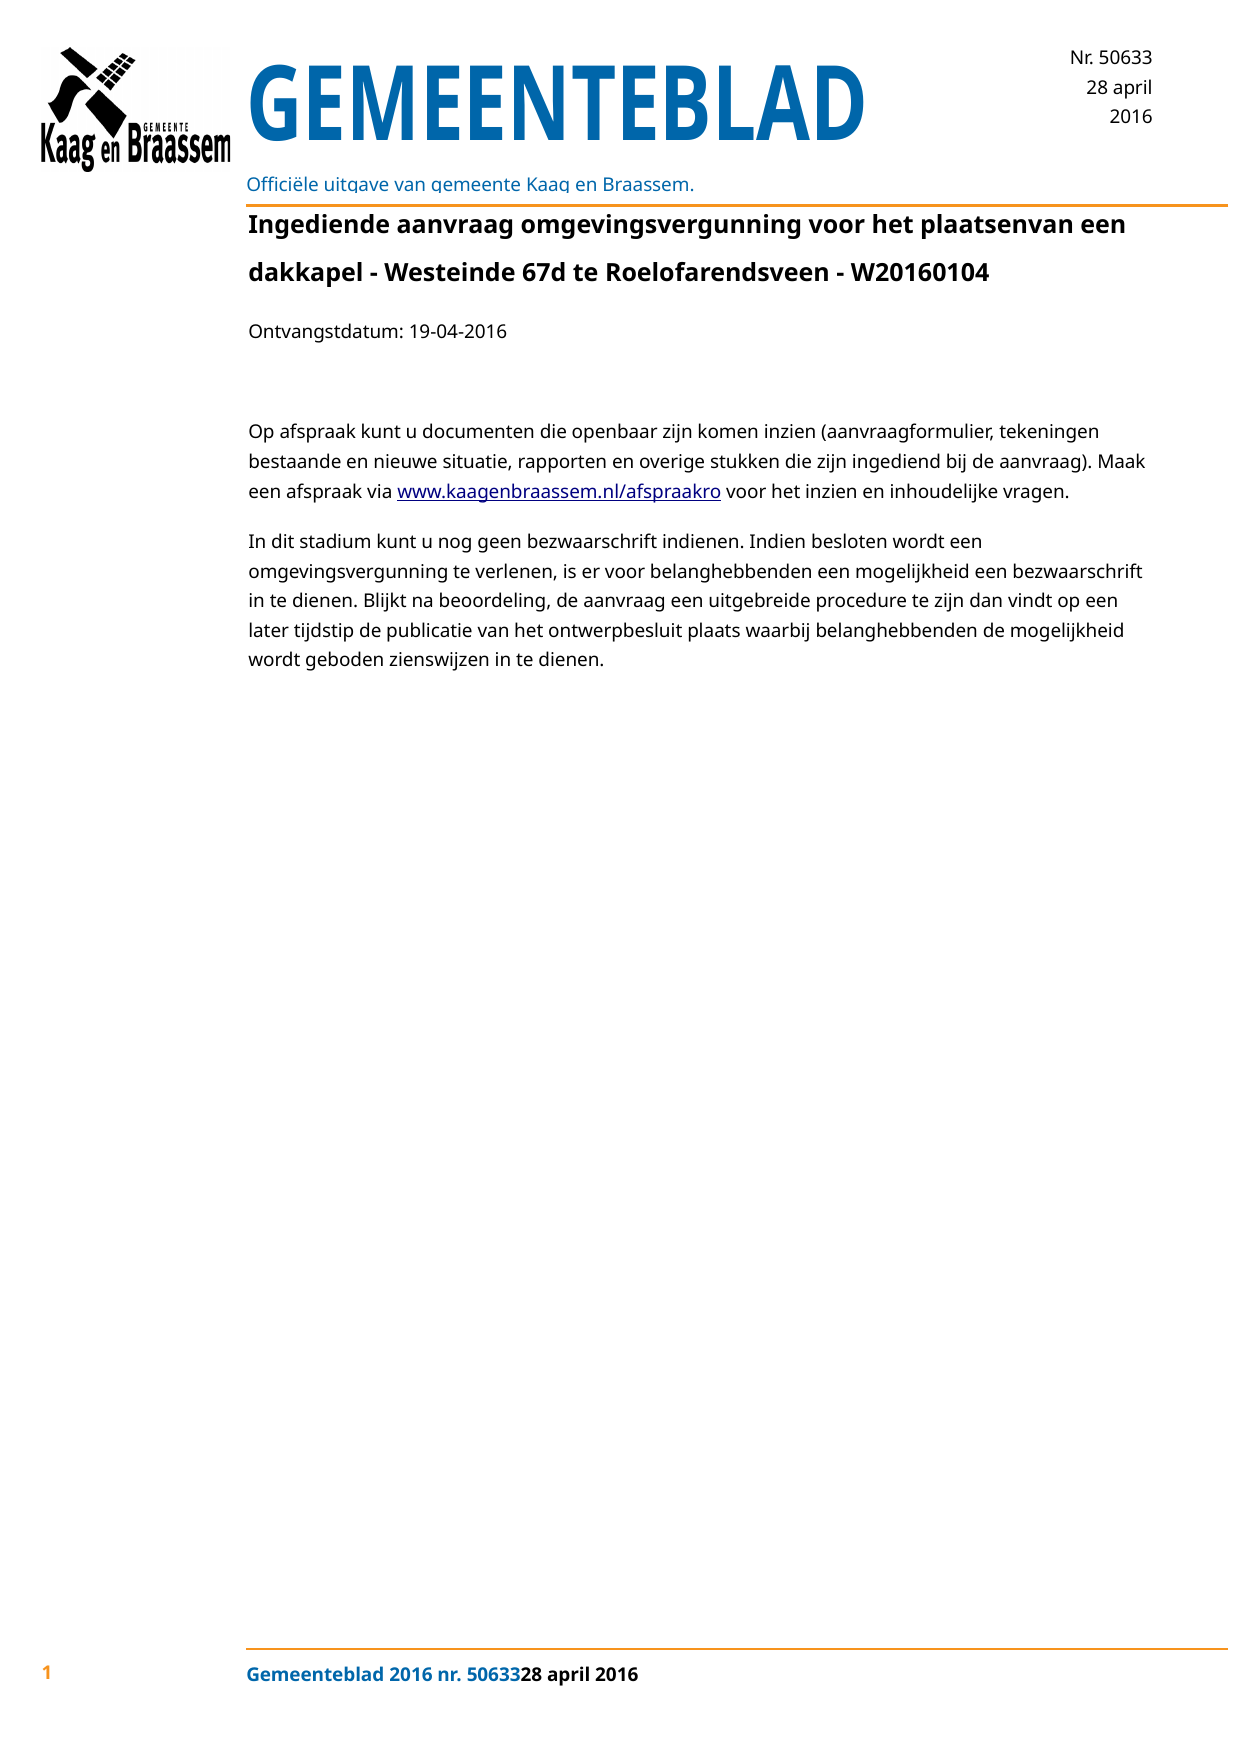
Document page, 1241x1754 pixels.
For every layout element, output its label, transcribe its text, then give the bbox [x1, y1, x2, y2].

picture [41, 47, 231, 172]
text Ingediende aanvraag omgevingsvergunning voor het plaatsenvan een dakkapel - Westeinde 67d te Roelofarendsveen - W20160104 [248, 207, 1152, 288]
text Ontvangstdatum: 19-04-2016 [248, 318, 1152, 344]
text Op afspraak kunt u documenten die openbaar zijn komen inzien (aanvraagformulier, tekeningen bestaande en nieuwe situatie, rapporten en overige stukken die zijn ingediend bij de aanvraag). Maak een afspraak via www.kaagenbraassem.nl/afspraakro voor het inzien en inhoudelijke vragen. [248, 419, 1152, 504]
text In dit stadium kunt u nog geen bezwaarschrift indienen. Indien besloten wordt een omgevingsvergunning te verlenen, is er voor belanghebbenden een mogelijkheid een bezwaarschrift in te dienen. Blijkt na beoordeling, de aanvraag een uitgebreide procedure te zijn dan vindt op een later tijdstip de publicatie van het ontwerpbesluit plaats waarbij belanghebbenden de mogelijkheid wordt geboden zienswijzen in te dienen. [248, 528, 1152, 672]
